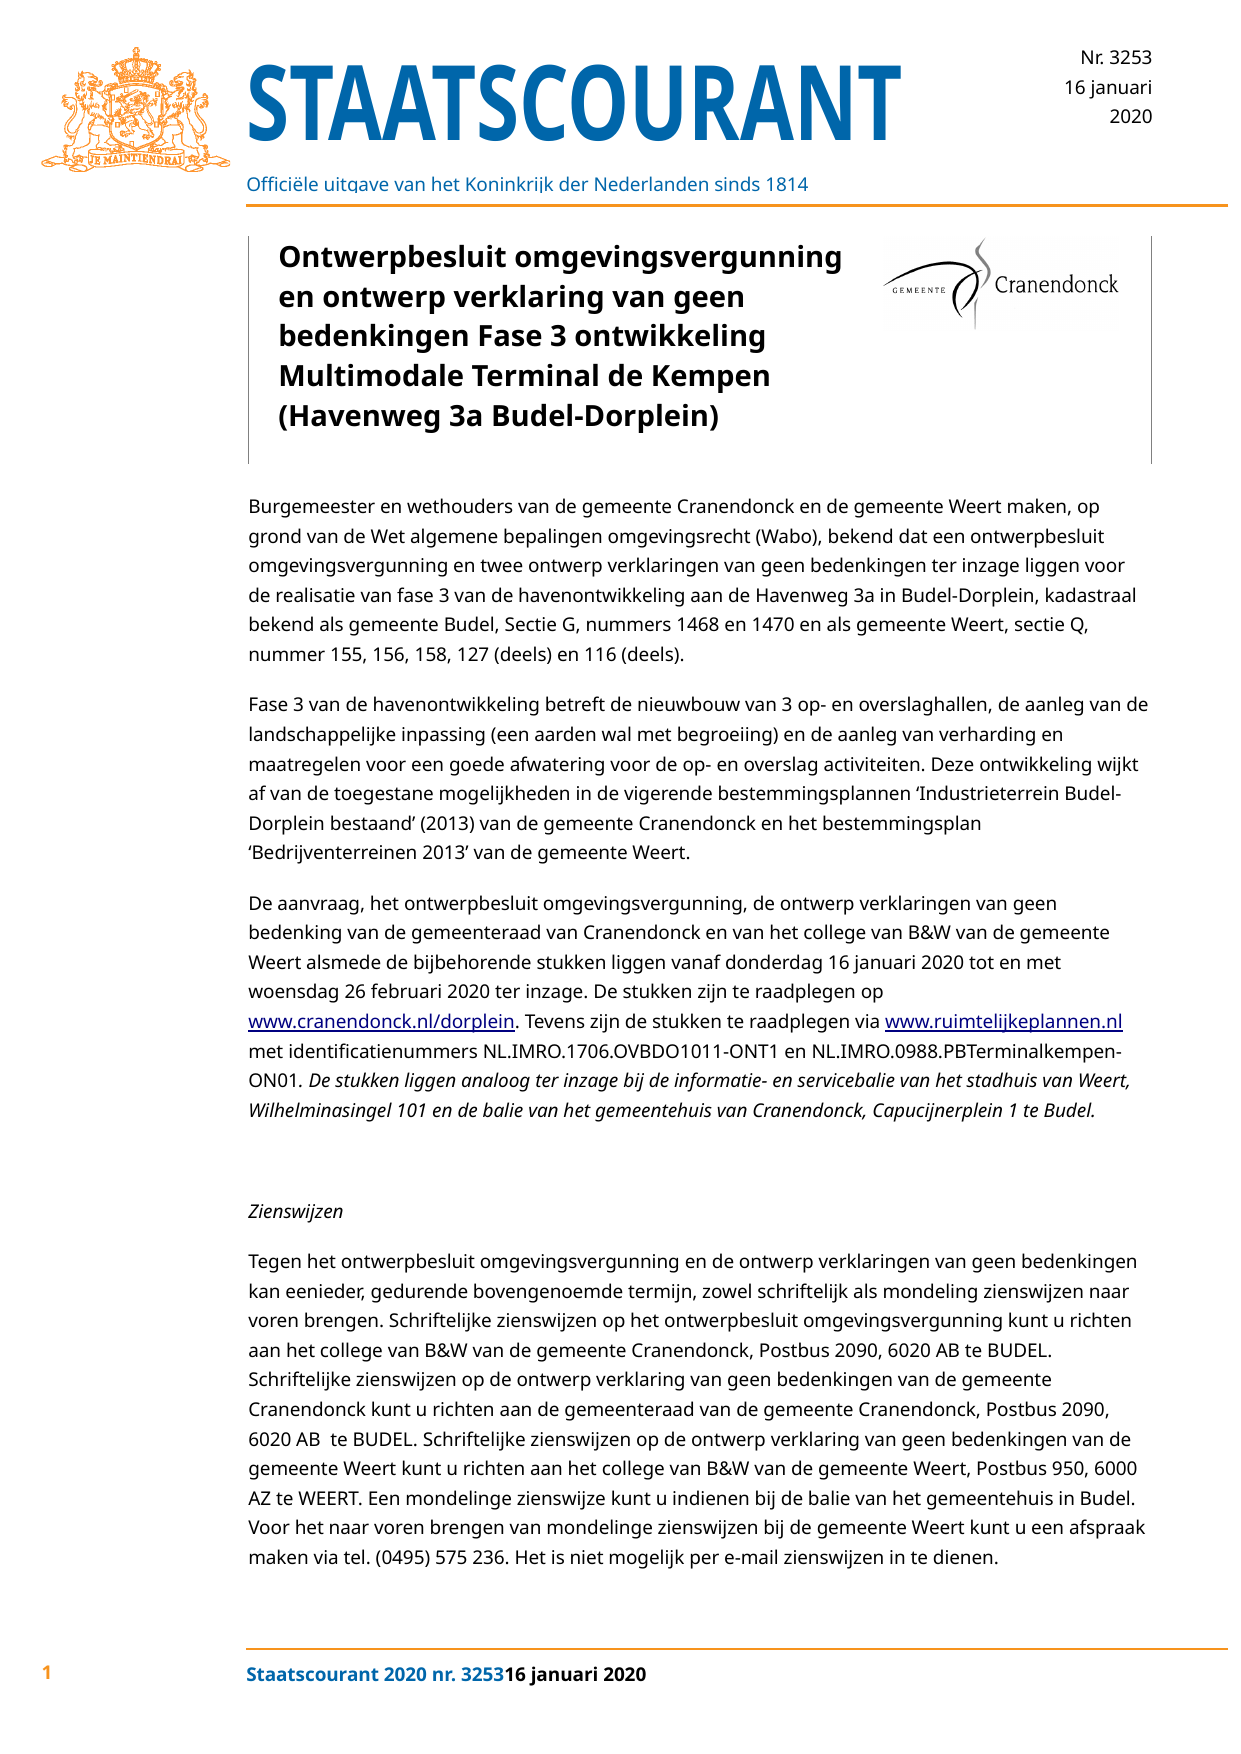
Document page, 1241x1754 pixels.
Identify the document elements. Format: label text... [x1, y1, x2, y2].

text De aanvraag, het ontwerpbesluit omgevingsvergunning, de ontwerp verklaringen van geen bedenking van de gemeenteraad van Cranendonck en van het college van B&W van de gemeente Weert alsmede de bijbehorende stukken liggen vanaf donderdag 16 januari 2020 tot en met woensdag 26 februari 2020 ter inzage. De stukken zijn te raadplegen op www.cranendonck.nl/dorplein. Tevens zijn de stukken te raadplegen via www.ruimtelijkeplannen.nl met identificatienummers NL.IMRO.1706.OVBDO1011-ONT1 en NL.IMRO.0988.PBTerminalkempen-ON01. De stukken liggen analoog ter inzage bij de informatie- en servicebalie van het stadhuis van Weert, Wilhelminasingel 101 en de balie van het gemeentehuis van Cranendonck, Capucijnerplein 1 te Budel. [248, 890, 1152, 1123]
picture [41, 47, 231, 172]
text Tegen het ontwerpbesluit omgevingsvergunning en de ontwerp verklaringen van geen bedenkingen kan eenieder, gedurende bovengenoemde termijn, zowel schriftelijk als mondeling zienswijzen naar voren brengen. Schriftelijke zienswijzen op het ontwerpbesluit omgevingsvergunning kunt u richten aan het college van B&W van de gemeente Cranendonck, Postbus 2090, 6020 AB te BUDEL. Schriftelijke zienswijzen op de ontwerp verklaring van geen bedenkingen van de gemeente Cranendonck kunt u richten aan de gemeenteraad van de gemeente Cranendonck, Postbus 2090, 6020 AB te BUDEL. Schriftelijke zienswijzen op de ontwerp verklaring van geen bedenkingen van de gemeente Weert kunt u richten aan het college van B&W van de gemeente Weert, Postbus 950, 6000 AZ te WEERT. Een mondelinge zienswijze kunt u indienen bij de balie van het gemeentehuis in Budel. Voor het naar voren brengen van mondelinge zienswijzen bij de gemeente Weert kunt u een afspraak maken via tel. (0495) 575 236. Het is niet mogelijk per e-mail zienswijzen in te dienen. [248, 1248, 1152, 1570]
text Zienswijzen [248, 1198, 1152, 1224]
table_header [850, 236, 1151, 464]
table_header Ontwerpbesluit omgevingsvergunning en ontwerp verklaring van geen bedenkingen Fase 3 ontwikkeling Multimodale Terminal de Kempen (Havenweg 3a Budel-Dorplein) [249, 236, 850, 464]
picture [882, 236, 1119, 331]
text Burgemeester en wethouders van de gemeente Cranendonck en de gemeente Weert maken, op grond van de Wet algemene bepalingen omgevingsrecht (Wabo), bekend dat een ontwerpbesluit omgevingsvergunning en twee ontwerp verklaringen van geen bedenkingen ter inzage liggen voor de realisatie van fase 3 van de havenontwikkeling aan de Havenweg 3a in Budel-Dorplein, kadastraal bekend als gemeente Budel, Sectie G, nummers 1468 en 1470 en als gemeente Weert, sectie Q, nummer 155, 156, 158, 127 (deels) en 116 (deels). [248, 493, 1152, 667]
text Fase 3 van de havenontwikkeling betreft de nieuwbouw van 3 op- en overslaghallen, de aanleg van de landschappelijke inpassing (een aarden wal met begroeiing) en de aanleg van verharding en maatregelen voor een goede afwatering voor de op- en overslag activiteiten. Deze ontwikkeling wijkt af van de toegestane mogelijkheden in de vigerende bestemmingsplannen ‘Industrieterrein Budel-Dorplein bestaand’ (2013) van de gemeente Cranendonck en het bestemmingsplan ‘Bedrijventerreinen 2013’ van de gemeente Weert. [248, 692, 1152, 865]
